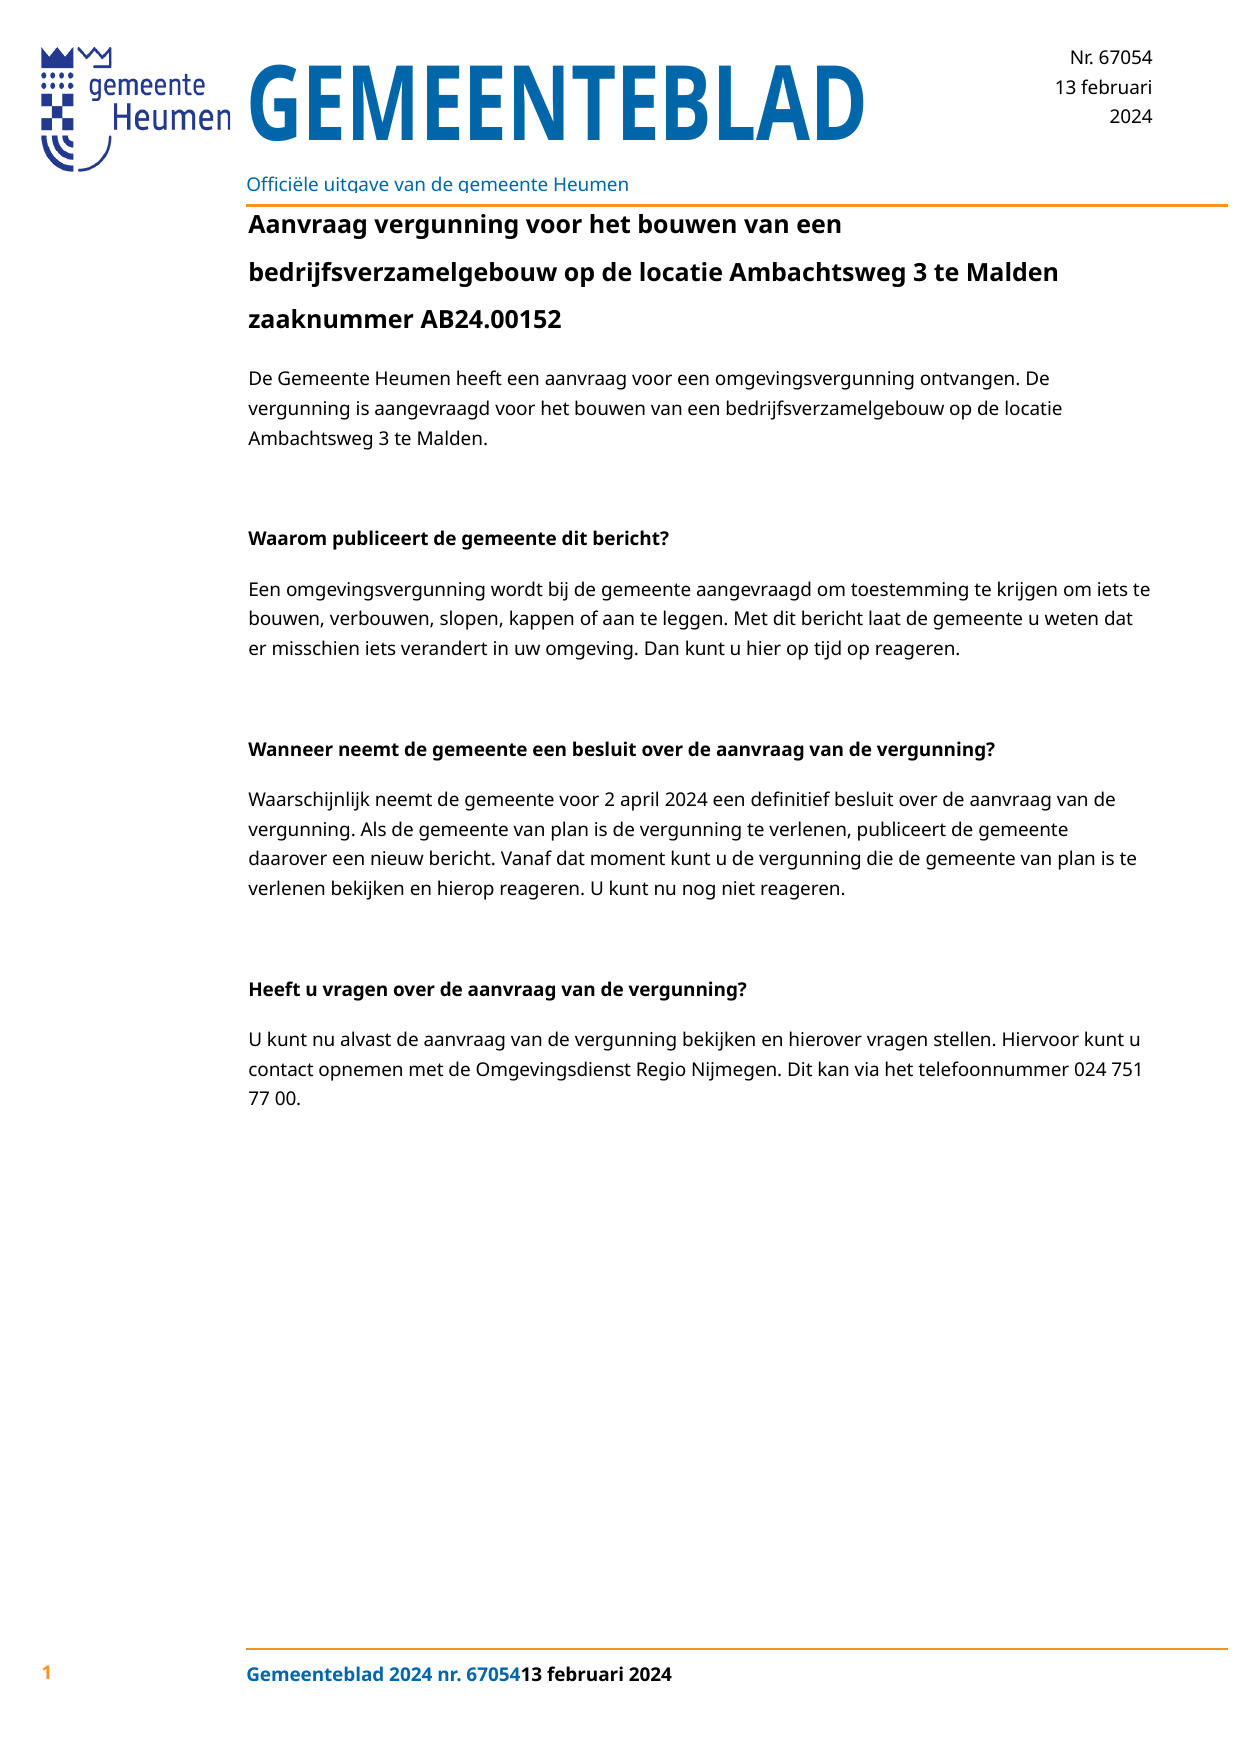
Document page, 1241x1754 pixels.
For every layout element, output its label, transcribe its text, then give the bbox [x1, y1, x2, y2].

text Waarom publiceert de gemeente dit bericht? [248, 526, 1152, 551]
picture [41, 47, 231, 172]
text U kunt nu alvast de aanvraag van de vergunning bekijken en hierover vragen stellen. Hiervoor kunt u contact opnemen met de Omgevingsdienst Regio Nijmegen. Dit kan via het telefoonnummer 024 751 77 00. [248, 1026, 1152, 1111]
text Een omgevingsvergunning wordt bij de gemeente aangevraagd om toestemming te krijgen om iets te bouwen, verbouwen, slopen, kappen of aan te leggen. Met dit bericht laat de gemeente u weten dat er misschien iets verandert in uw omgeving. Dan kunt u hier op tijd op reageren. [248, 576, 1152, 661]
text De Gemeente Heumen heeft een aanvraag voor een omgevingsvergunning ontvangen. De vergunning is aangevraagd voor het bouwen van een bedrijfsverzamelgebouw op de locatie Ambachtsweg 3 te Malden. [248, 366, 1152, 450]
text Heeft u vragen over de aanvraag van de vergunning? [248, 976, 1152, 1002]
text Aanvraag vergunning voor het bouwen van een bedrijfsverzamelgebouw op de locatie Ambachtsweg 3 te Malden zaaknummer AB24.00152 [248, 207, 1152, 336]
text Waarschijnlijk neemt de gemeente voor 2 april 2024 een definitief besluit over de aanvraag van de vergunning. Als de gemeente van plan is de vergunning te verlenen, publiceert de gemeente daarover een nieuw bericht. Vanaf dat moment kunt u de vergunning die de gemeente van plan is te verlenen bekijken en hierop reageren. U kunt nu nog niet reageren. [248, 786, 1152, 901]
text Wanneer neemt de gemeente een besluit over de aanvraag van de vergunning? [248, 736, 1152, 762]
